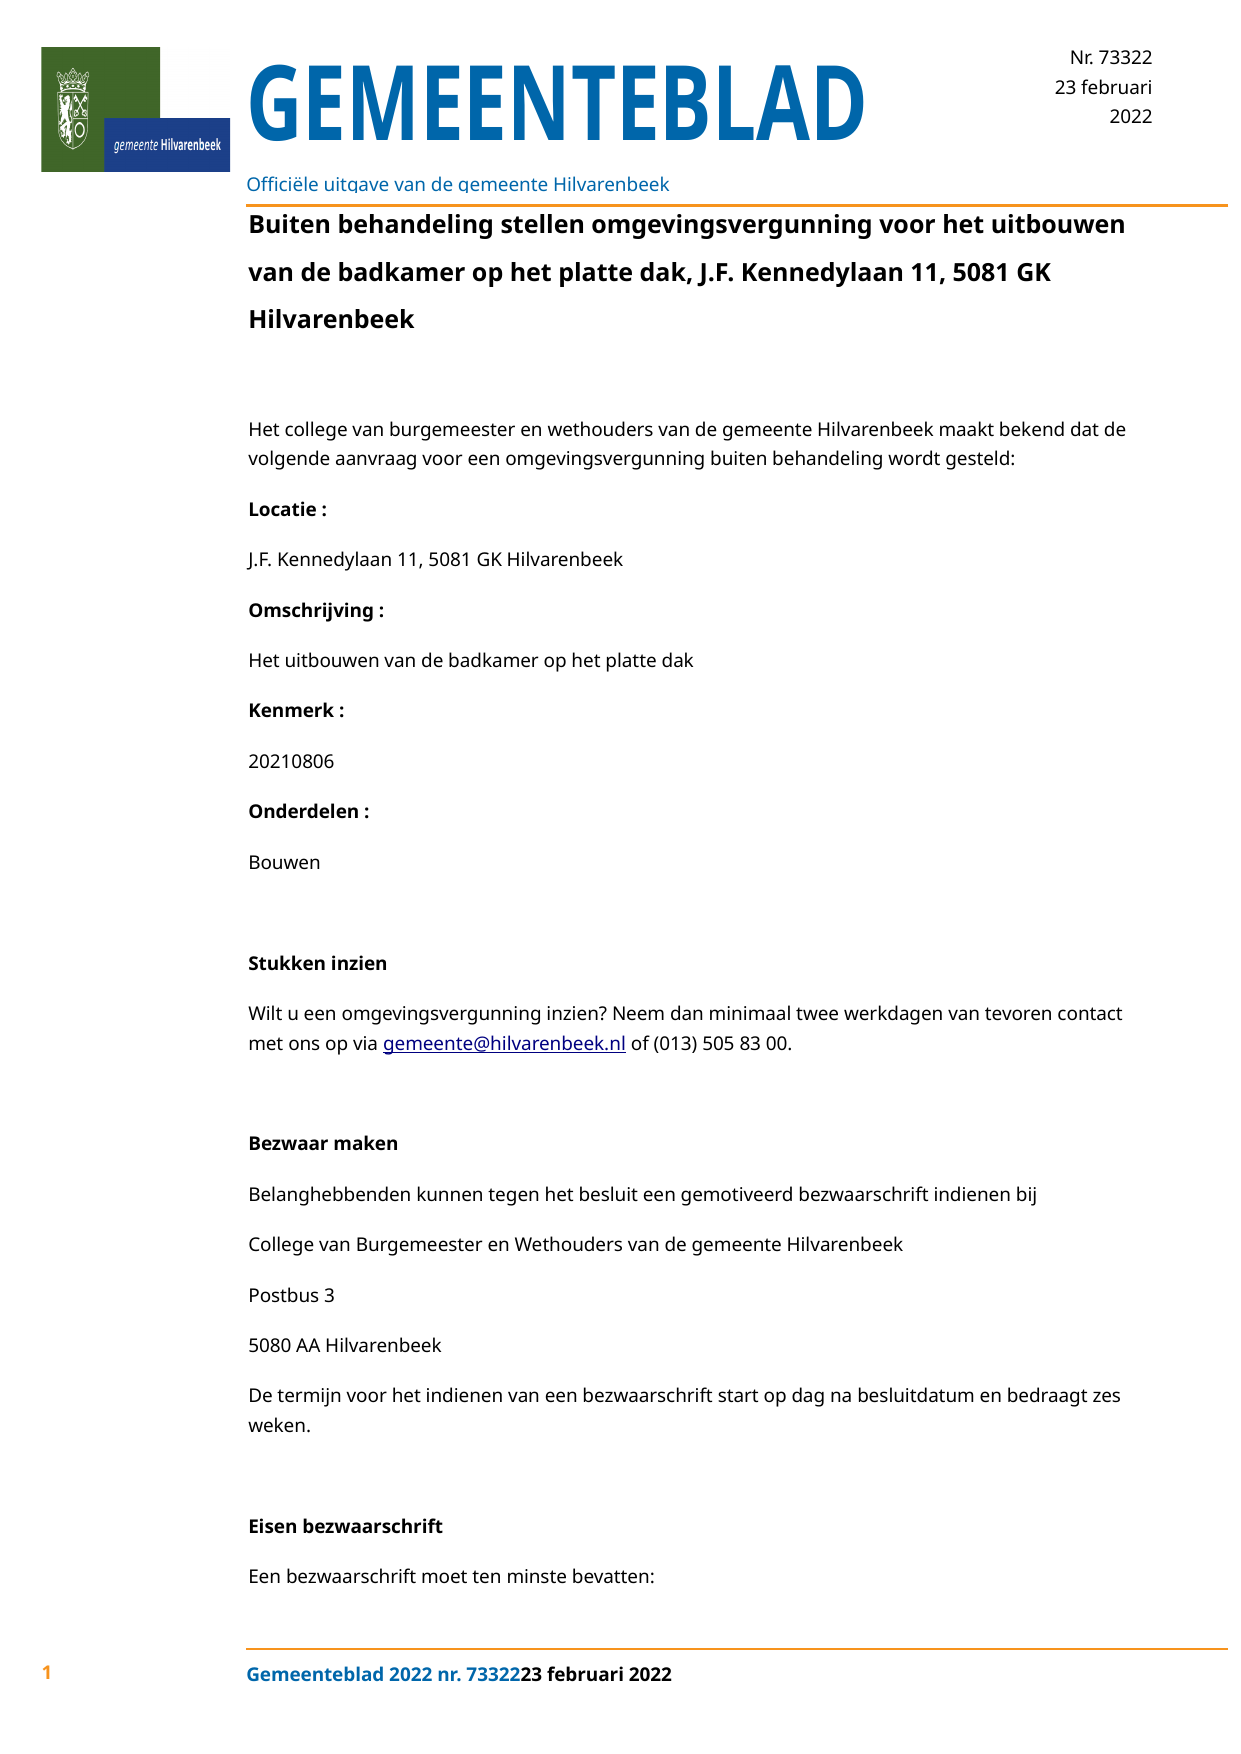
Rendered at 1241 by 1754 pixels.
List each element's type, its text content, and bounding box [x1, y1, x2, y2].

text Belanghebbenden kunnen tegen het besluit een gemotiveerd bezwaarschrift indienen bij [248, 1181, 1152, 1207]
text Bezwaar maken [248, 1131, 1152, 1156]
text Een bezwaarschrift moet ten minste bevatten: [248, 1563, 1152, 1589]
text 20210806 [248, 748, 1152, 774]
text Wilt u een omgevingsvergunning inzien? Neem dan minimaal twee werkdagen van tevoren contact met ons op via gemeente@hilvarenbeek.nl of (013) 505 83 00. [248, 1000, 1152, 1055]
text Het college van burgemeester en wethouders van de gemeente Hilvarenbeek maakt bekend dat de volgende aanvraag voor een omgevingsvergunning buiten behandeling wordt gesteld: [248, 416, 1152, 471]
text Stukken inzien [248, 950, 1152, 975]
text Onderdelen : [248, 798, 1152, 824]
text Eisen bezwaarschrift [248, 1513, 1152, 1539]
text Omschrijving : [248, 597, 1152, 622]
text Locatie : [248, 496, 1152, 522]
text De termijn voor het indienen van een bezwaarschrift start op dag na besluitdatum en bedraagt zes weken. [248, 1383, 1152, 1438]
text Bouwen [248, 849, 1152, 874]
text 5080 AA Hilvarenbeek [248, 1332, 1152, 1358]
text J.F. Kennedylaan 11, 5081 GK Hilvarenbeek [248, 546, 1152, 572]
text Buiten behandeling stellen omgevingsvergunning voor het uitbouwen van de badkamer op het platte dak, J.F. Kennedylaan 11, 5081 GK Hilvarenbeek [248, 207, 1152, 336]
text Het uitbouwen van de badkamer op het platte dak [248, 647, 1152, 673]
text Postbus 3 [248, 1282, 1152, 1307]
text Kenmerk : [248, 698, 1152, 723]
picture [41, 47, 231, 172]
text College van Burgemeester en Wethouders van de gemeente Hilvarenbeek [248, 1231, 1152, 1257]
